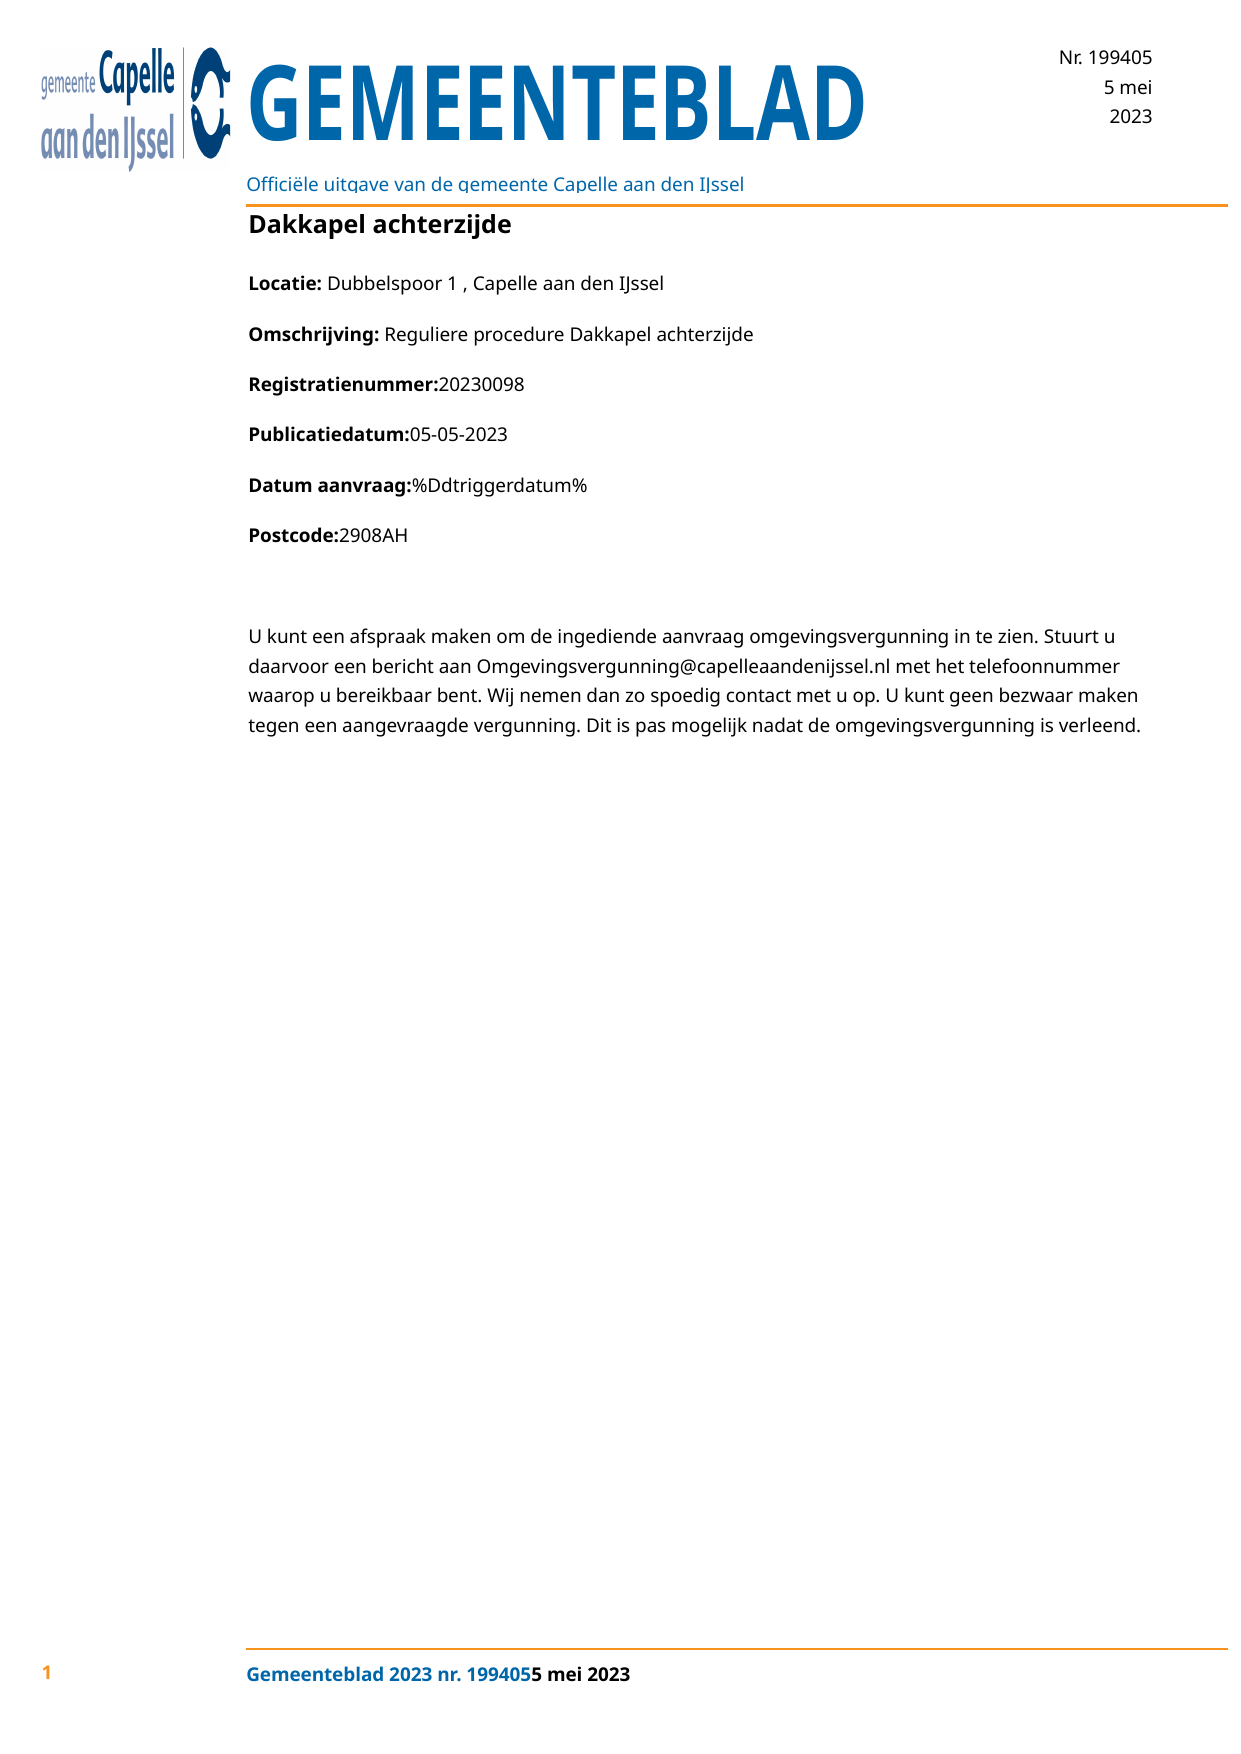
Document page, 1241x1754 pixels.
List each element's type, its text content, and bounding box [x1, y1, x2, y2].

text Postcode:2908AH [248, 522, 1152, 548]
text Locatie: Dubbelspoor 1 , Capelle aan den IJssel [248, 270, 1152, 296]
picture [41, 47, 231, 172]
text Datum aanvraag:%Ddtriggerdatum% [248, 472, 1152, 498]
text Registratienummer:20230098 [248, 371, 1152, 397]
text Publicatiedatum:05-05-2023 [248, 422, 1152, 447]
text Dakkapel achterzijde [248, 207, 1152, 241]
text U kunt een afspraak maken om de ingediende aanvraag omgevingsvergunning in te zien. Stuurt u daarvoor een bericht aan Omgevingsvergunning@capelleaandenijssel.nl met het telefoonnummer waarop u bereikbaar bent. Wij nemen dan zo spoedig contact met u op. U kunt geen bezwaar maken tegen een aangevraagde vergunning. Dit is pas mogelijk nadat de omgevingsvergunning is verleend. [248, 623, 1152, 738]
text Omschrijving: Reguliere procedure Dakkapel achterzijde [248, 321, 1152, 346]
